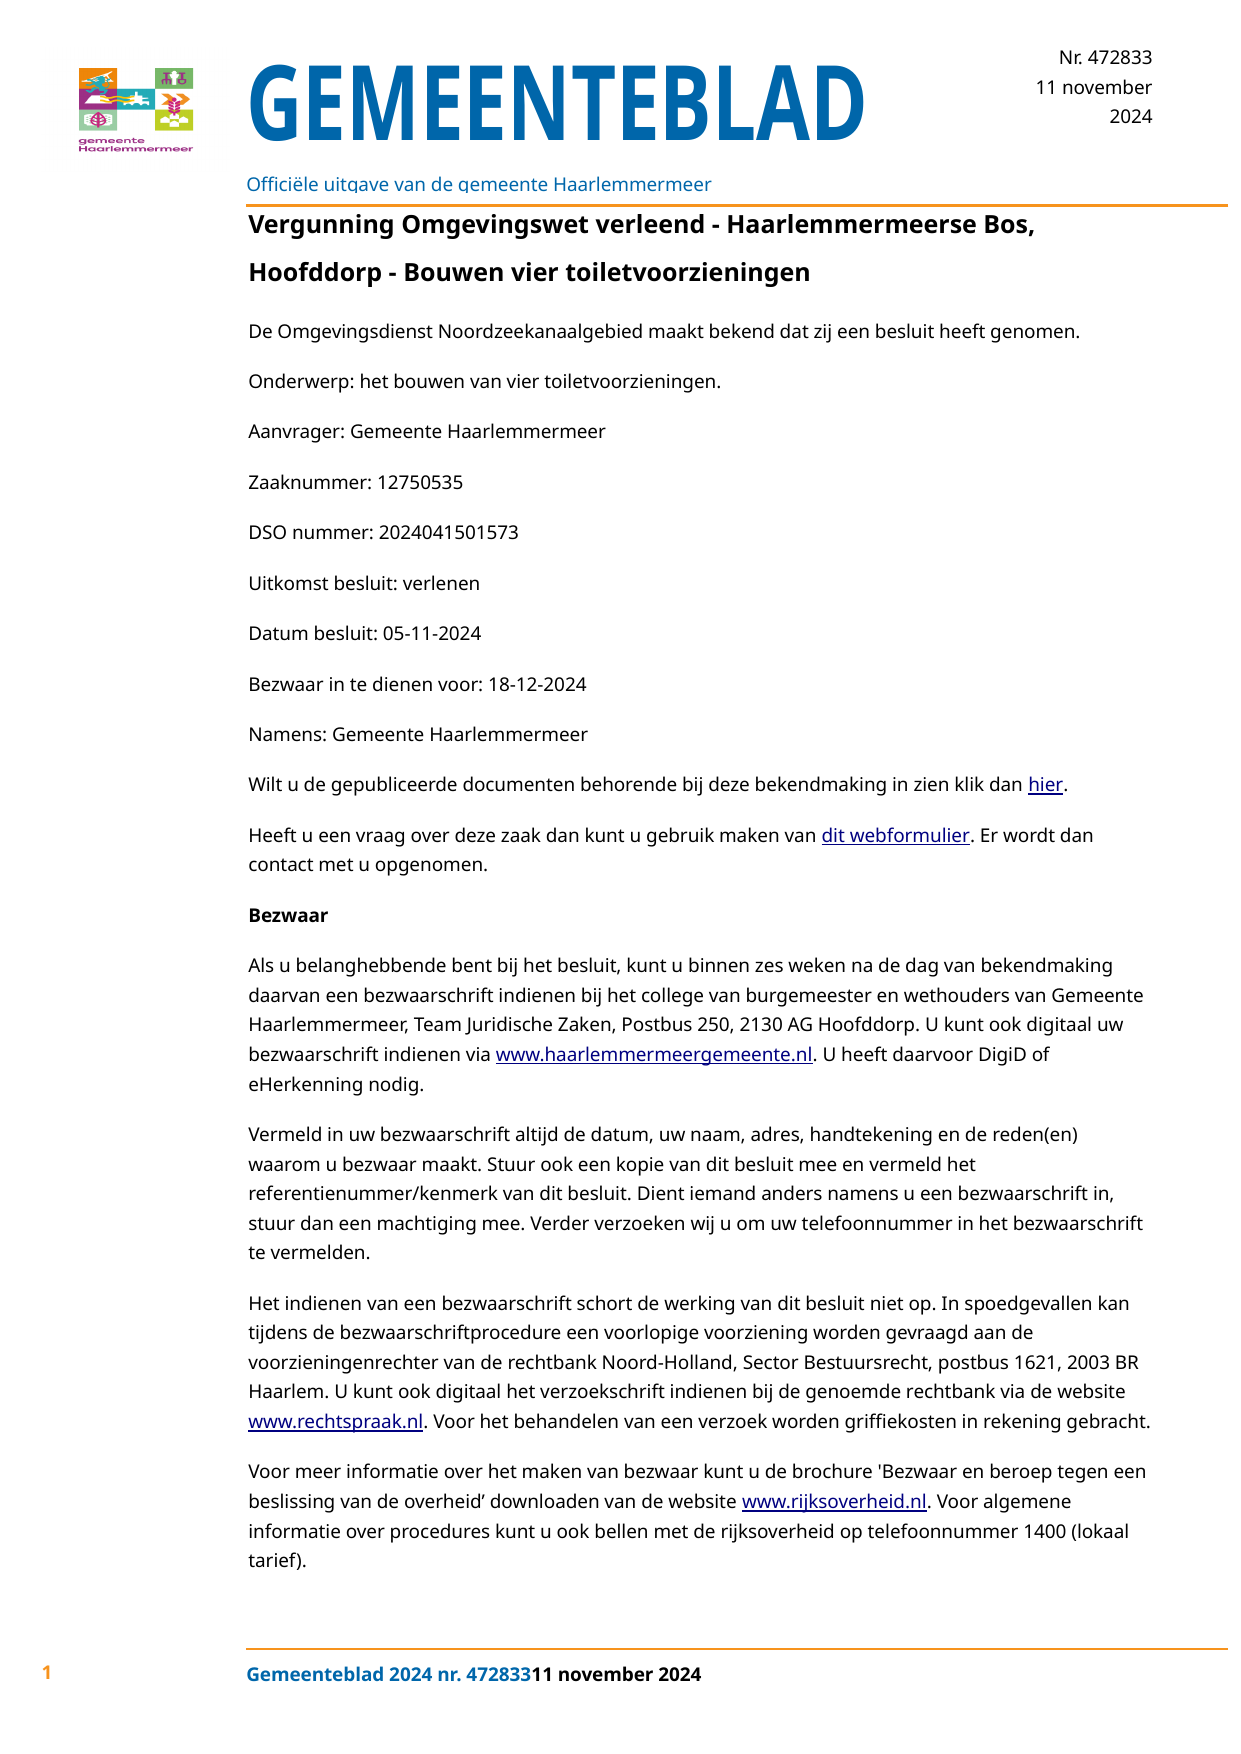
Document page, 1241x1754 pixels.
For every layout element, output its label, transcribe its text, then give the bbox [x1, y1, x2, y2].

text Onderwerp: het bouwen van vier toiletvoorzieningen. [248, 368, 1152, 394]
text Datum besluit: 05-11-2024 [248, 620, 1152, 646]
text Het indienen van een bezwaarschrift schort de werking van dit besluit niet op. In spoedgevallen kan tijdens de bezwaarschriftprocedure een voorlopige voorziening worden gevraagd aan de voorzieningenrechter van de rechtbank Noord-Holland, Sector Bestuursrecht, postbus 1621, 2003 BR Haarlem. U kunt ook digitaal het verzoekschrift indienen bij de genoemde rechtbank via de website www.rechtspraak.nl. Voor het behandelen van een verzoek worden griffiekosten in rekening gebracht. [248, 1290, 1152, 1434]
text Vermeld in uw bezwaarschrift altijd de datum, uw naam, adres, handtekening en de reden(en) waarom u bezwaar maakt. Stuur ook een kopie van dit besluit mee en vermeld het referentienummer/kenmerk van dit besluit. Dient iemand anders namens u een bezwaarschrift in, stuur dan een machtiging mee. Verder verzoeken wij u om uw telefoonnummer in het bezwaarschrift te vermelden. [248, 1121, 1152, 1265]
text Bezwaar in te dienen voor: 18-12-2024 [248, 671, 1152, 697]
text Als u belanghebbende bent bij het besluit, kunt u binnen zes weken na de dag van bekendmaking daarvan een bezwaarschrift indienen bij het college van burgemeester en wethouders van Gemeente Haarlemmermeer, Team Juridische Zaken, Postbus 250, 2130 AG Hoofddorp. U kunt ook digitaal uw bezwaarschrift indienen via www.haarlemmermeergemeente.nl. U heeft daarvoor DigiD of eHerkenning nodig. [248, 952, 1152, 1097]
text Bezwaar [248, 902, 1152, 928]
text Aanvrager: Gemeente Haarlemmermeer [248, 419, 1152, 444]
text Zaaknummer: 12750535 [248, 469, 1152, 495]
text Namens: Gemeente Haarlemmermeer [248, 721, 1152, 747]
text Wilt u de gepubliceerde documenten behorende bij deze bekendmaking in zien klik dan hier. [248, 772, 1152, 797]
text Heeft u een vraag over deze zaak dan kunt u gebruik maken van dit webformulier. Er wordt dan contact met u opgenomen. [248, 822, 1152, 877]
text DSO nummer: 2024041501573 [248, 519, 1152, 545]
text Vergunning Omgevingswet verleend - Haarlemmermeerse Bos, Hoofddorp - Bouwen vier toiletvoorzieningen [248, 207, 1152, 288]
picture [41, 47, 231, 172]
text Voor meer informatie over het maken van bezwaar kunt u de brochure 'Bezwaar en beroep tegen een beslissing van de overheid’ downloaden van de website www.rijksoverheid.nl. Voor algemene informatie over procedures kunt u ook bellen met de rijksoverheid op telefoonnummer 1400 (lokaal tarief). [248, 1459, 1152, 1573]
text De Omgevingsdienst Noordzeekanaalgebied maakt bekend dat zij een besluit heeft genomen. [248, 318, 1152, 344]
text Uitkomst besluit: verlenen [248, 570, 1152, 596]
